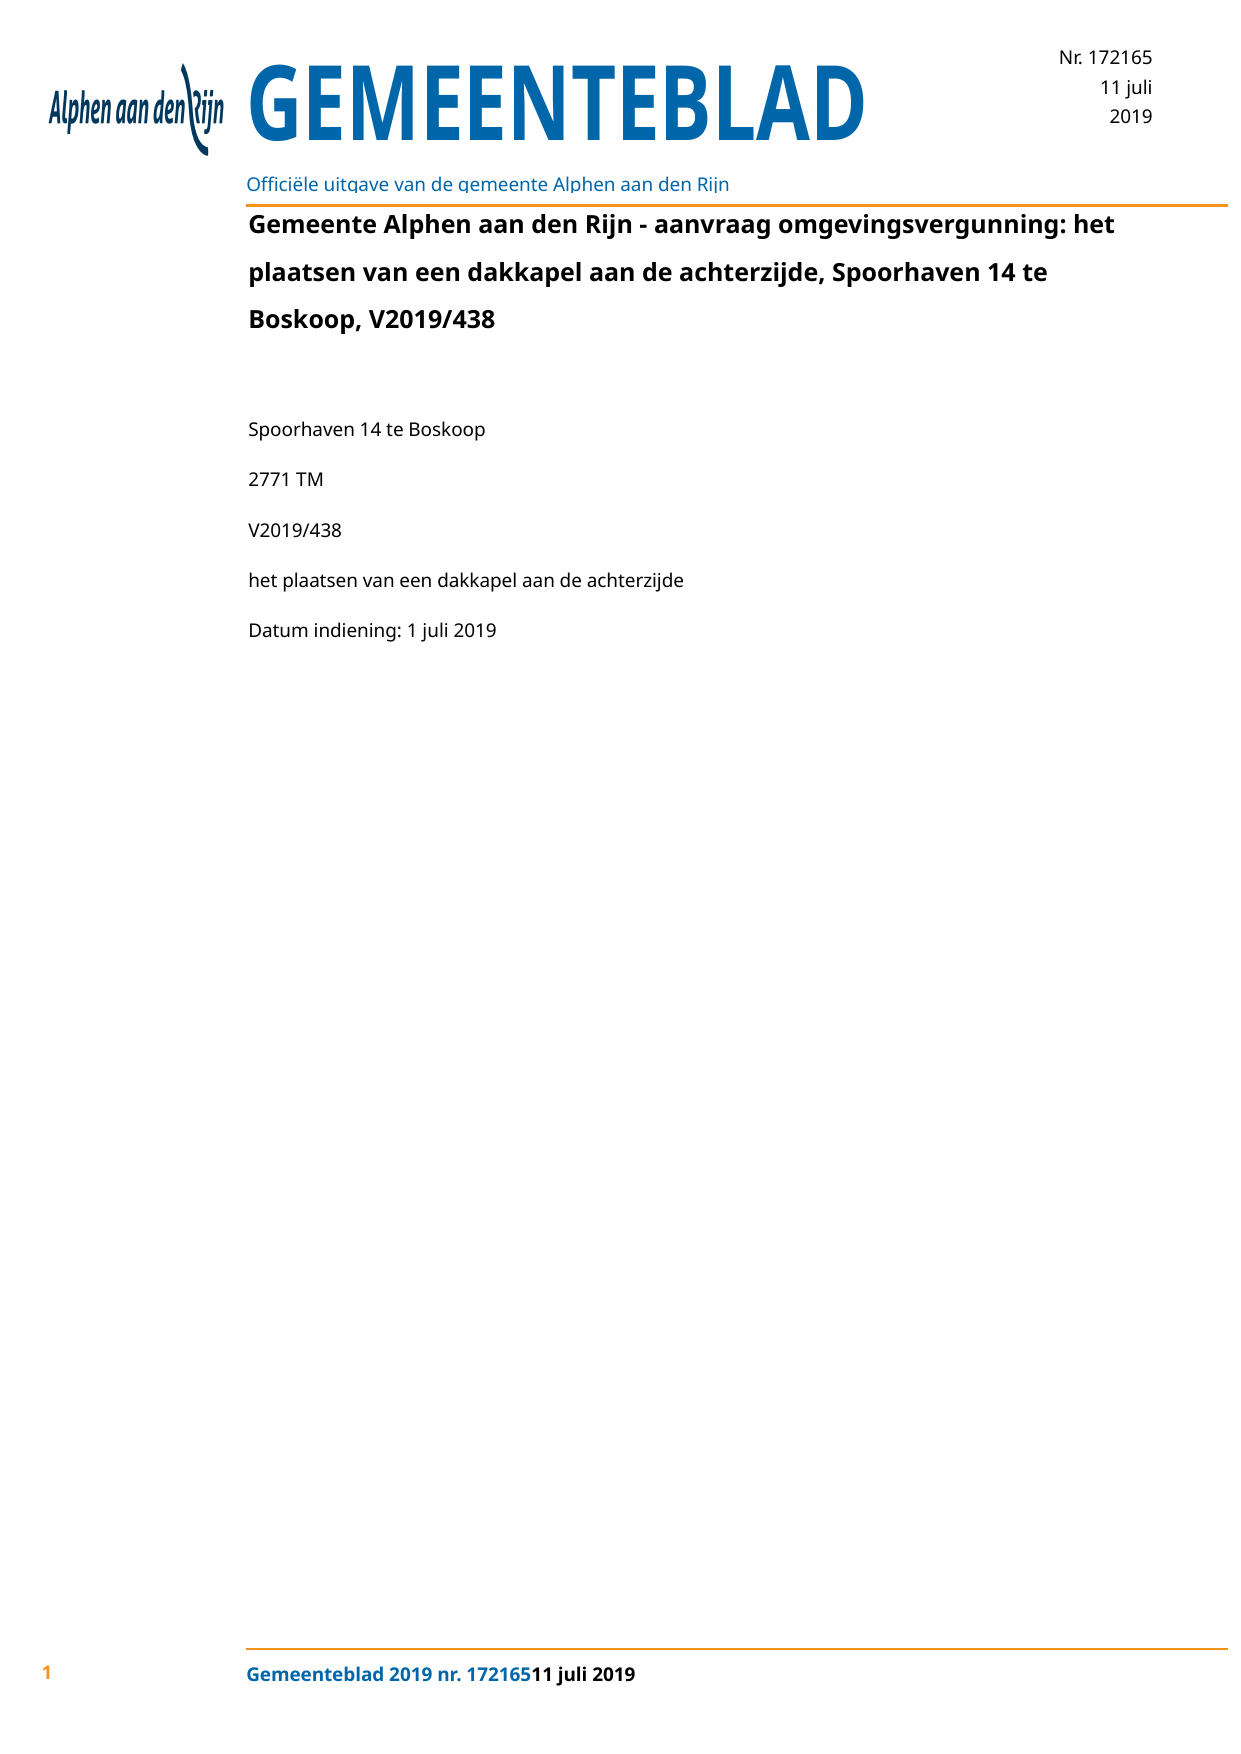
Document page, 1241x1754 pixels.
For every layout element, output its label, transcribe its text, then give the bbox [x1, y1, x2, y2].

text Gemeente Alphen aan den Rijn - aanvraag omgevingsvergunning: het plaatsen van een dakkapel aan de achterzijde, Spoorhaven 14 te Boskoop, V2019/438 [248, 207, 1152, 336]
text 2771 TM [248, 466, 1152, 492]
picture [41, 47, 231, 172]
text het plaatsen van een dakkapel aan de achterzijde [248, 567, 1152, 593]
text V2019/438 [248, 517, 1152, 542]
text Datum indiening: 1 juli 2019 [248, 618, 1152, 643]
text Spoorhaven 14 te Boskoop [248, 416, 1152, 442]
